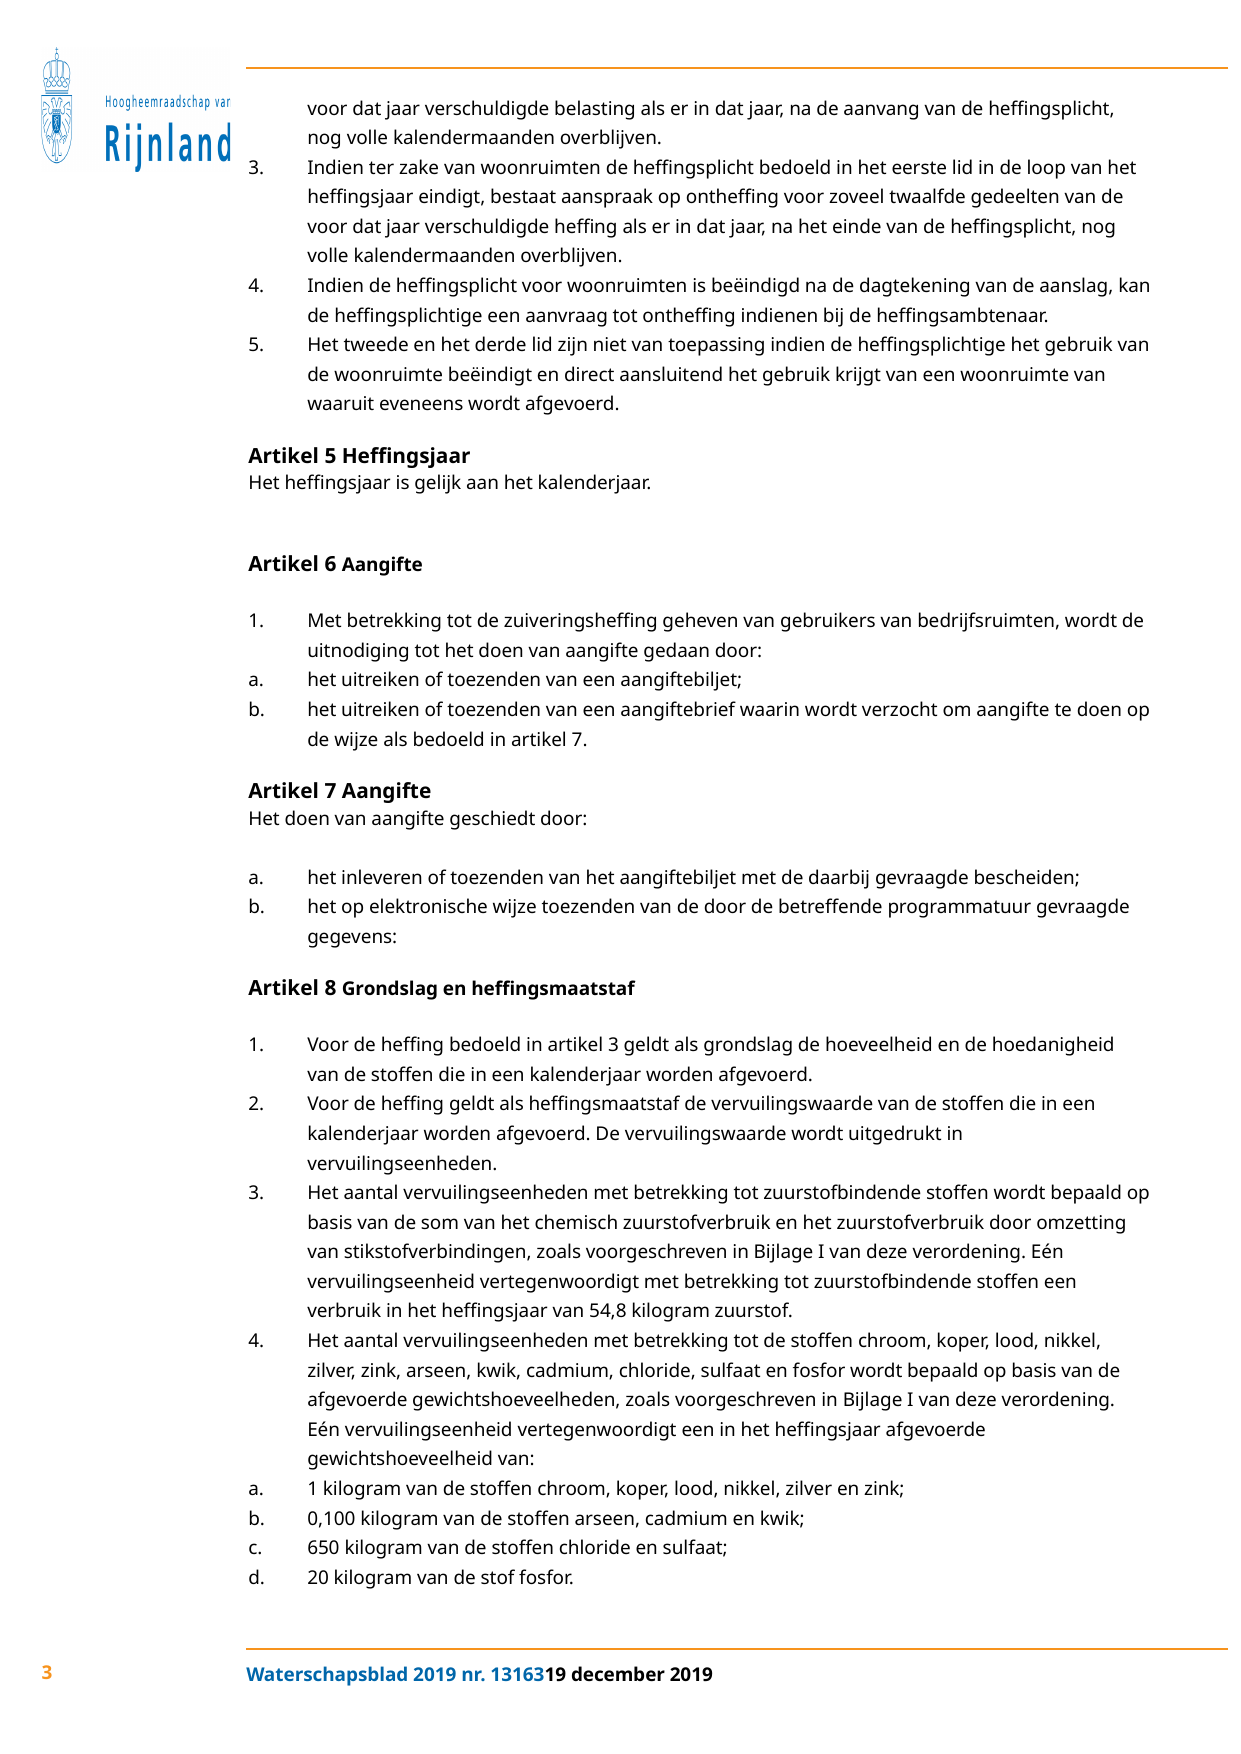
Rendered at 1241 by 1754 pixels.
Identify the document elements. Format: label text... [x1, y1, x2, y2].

text Artikel 8 Grondslag en heffingsmaatstaf [248, 973, 1152, 1002]
text Artikel 5 Heffingsjaar [248, 441, 1152, 469]
list het op elektronische wijze toezenden van de door de betreffende programmatuur gevraagde gegevens: [248, 893, 1152, 949]
list Het aantal vervuilingseenheden met betrekking tot zuurstofbindende stoffen wordt bepaald op basis van de som van het chemisch zuurstofverbruik en het zuurstofverbruik door omzetting van stikstofverbindingen, zoals voorgeschreven in Bijlage I van deze verordening. Eén vervuilingseenheid vertegenwoordigt met betrekking tot zuurstofbindende stoffen een verbruik in het heffingsjaar van 54,8 kilogram zuurstof. [248, 1179, 1152, 1323]
list 0,100 kilogram van de stoffen arseen, cadmium en kwik; [248, 1505, 1152, 1531]
list 20 kilogram van de stof fosfor. [248, 1564, 1152, 1590]
list Indien ter zake van woonruimten de heffingsplicht bedoeld in het eerste lid in de loop van het heffingsjaar eindigt, bestaat aanspraak op ontheffing voor zoveel twaalfde gedeelten van de voor dat jaar verschuldigde heffing als er in dat jaar, na het einde van de heffingsplicht, nog volle kalendermaanden overblijven. [248, 154, 1152, 268]
text Artikel 6 Aangifte [248, 549, 1152, 578]
list Het tweede en het derde lid zijn niet van toepassing indien de heffingsplichtige het gebruik van de woonruimte beëindigt en direct aansluitend het gebruik krijgt van een woonruimte van waaruit eveneens wordt afgevoerd. [248, 331, 1152, 416]
text Het doen van aangifte geschiedt door: [248, 805, 1152, 830]
text Het heffingsjaar is gelijk aan het kalenderjaar. [248, 469, 1152, 495]
list Indien de heffingsplicht voor woonruimten is beëindigd na de dagtekening van de aanslag, kan de heffingsplichtige een aanvraag tot ontheffing indienen bij de heffingsambtenaar. [248, 272, 1152, 328]
list het uitreiken of toezenden van een aangiftebiljet; [248, 667, 1152, 692]
list het uitreiken of toezenden van een aangiftebrief waarin wordt verzocht om aangifte te doen op de wijze als bedoeld in artikel 7. [248, 696, 1152, 752]
list Met betrekking tot de zuiveringsheffing geheven van gebruikers van bedrijfsruimten, wordt de uitnodiging tot het doen van aangifte gedaan door: [248, 607, 1152, 663]
list 650 kilogram van de stoffen chloride en sulfaat; [248, 1534, 1152, 1560]
list Voor de heffing geldt als heffingsmaatstaf de vervuilingswaarde van de stoffen die in een kalenderjaar worden afgevoerd. De vervuilingswaarde wordt uitgedrukt in vervuilingseenheden. [248, 1091, 1152, 1176]
picture [41, 47, 231, 172]
text Artikel 7 Aangifte [248, 776, 1152, 805]
list het inleveren of toezenden van het aangiftebiljet met de daarbij gevraagde bescheiden; [248, 864, 1152, 889]
list Het aantal vervuilingseenheden met betrekking tot de stoffen chroom, koper, lood, nikkel, zilver, zink, arseen, kwik, cadmium, chloride, sulfaat en fosfor wordt bepaald op basis van de afgevoerde gewichtshoeveelheden, zoals voorgeschreven in Bijlage I van deze verordening. Eén vervuilingseenheid vertegenwoordigt een in het heffingsjaar afgevoerde gewichtshoeveelheid van: [248, 1327, 1152, 1471]
list Voor de heffing bedoeld in artikel 3 geldt als grondslag de hoeveelheid en de hoedanigheid van de stoffen die in een kalenderjaar worden afgevoerd. [248, 1031, 1152, 1087]
list voor dat jaar verschuldigde belasting als er in dat jaar, na de aanvang van de heffingsplicht, nog volle kalendermaanden overblijven. [248, 95, 1152, 150]
list 1 kilogram van de stoffen chroom, koper, lood, nikkel, zilver en zink; [248, 1475, 1152, 1501]
